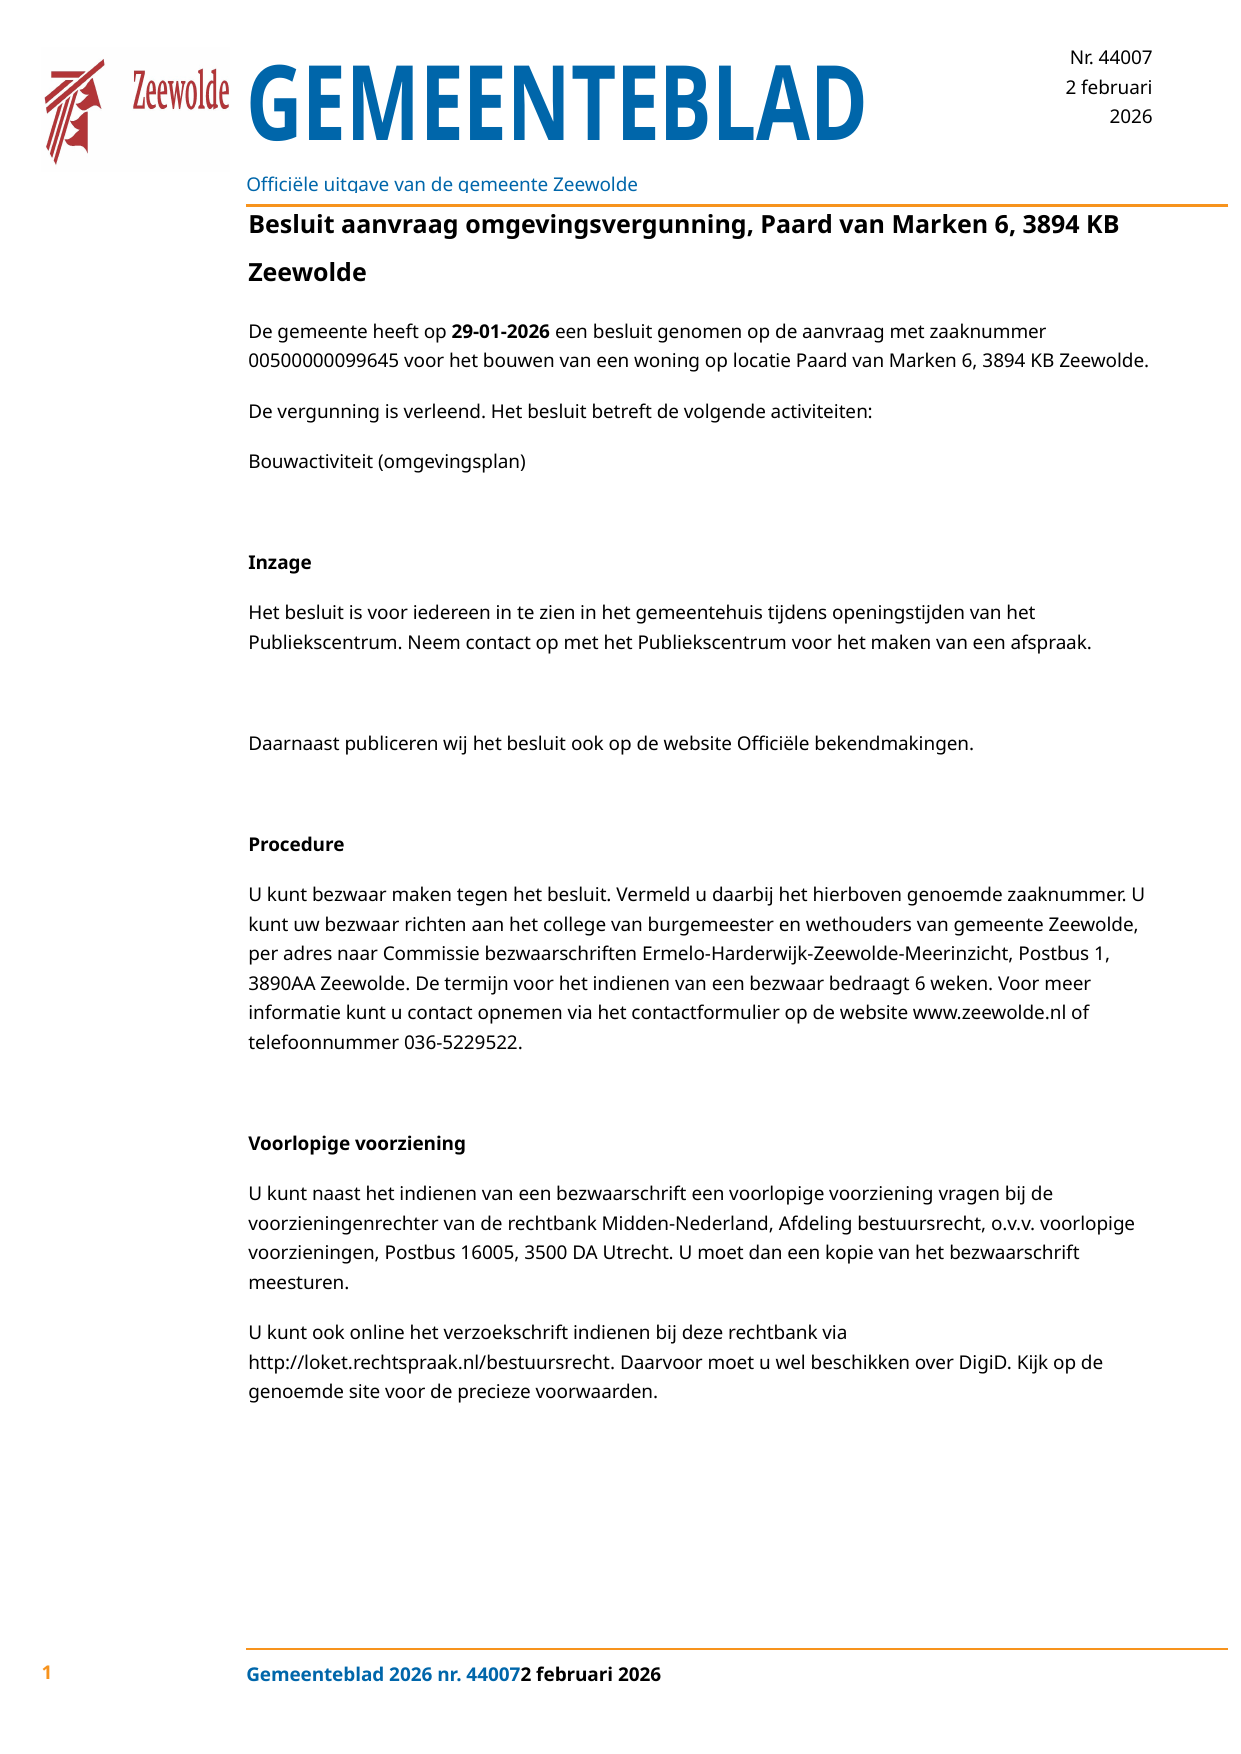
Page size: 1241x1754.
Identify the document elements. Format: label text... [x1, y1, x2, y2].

text Bouwactiviteit (omgevingsplan) [248, 448, 1152, 474]
text U kunt ook online het verzoekschrift indienen bij deze rechtbank via http://loket.rechtspraak.nl/bestuursrecht. Daarvoor moet u wel beschikken over DigiD. Kijk op de genoemde site voor de precieze voorwaarden. [248, 1319, 1152, 1404]
text De vergunning is verleend. Het besluit betreft de volgende activiteiten: [248, 398, 1152, 424]
text Besluit aanvraag omgevingsvergunning, Paard van Marken 6, 3894 KB Zeewolde [248, 207, 1152, 288]
text U kunt bezwaar maken tegen het besluit. Vermeld u daarbij het hierboven genoemde zaaknummer. U kunt uw bezwaar richten aan het college van burgemeester en wethouders van gemeente Zeewolde, per adres naar Commissie bezwaarschriften Ermelo-Harderwijk-Zeewolde-Meerinzicht, Postbus 1, 3890AA Zeewolde. De termijn voor het indienen van een bezwaar bedraagt 6 weken. Voor meer informatie kunt u contact opnemen via het contactformulier op de website www.zeewolde.nl of telefoonnummer 036-5229522. [248, 881, 1152, 1055]
text Het besluit is voor iedereen in te zien in het gemeentehuis tijdens openingstijden van het Publiekscentrum. Neem contact op met het Publiekscentrum voor het maken van een afspraak. [248, 599, 1152, 655]
text De gemeente heeft op 29-01-2026 een besluit genomen op de aanvraag met zaaknummer 00500000099645 voor het bouwen van een woning op locatie Paard van Marken 6, 3894 KB Zeewolde. [248, 318, 1152, 373]
text Procedure [248, 831, 1152, 857]
text Inzage [248, 549, 1152, 575]
text Daarnaast publiceren wij het besluit ook op de website Officiële bekendmakingen. [248, 730, 1152, 756]
text U kunt naast het indienen van een bezwaarschrift een voorlopige voorziening vragen bij de voorzieningenrechter van de rechtbank Midden-Nederland, Afdeling bestuursrecht, o.v.v. voorlopige voorzieningen, Postbus 16005, 3500 DA Utrecht. U moet dan een kopie van het bezwaarschrift meesturen. [248, 1180, 1152, 1295]
picture [41, 47, 231, 172]
text Voorlopige voorziening [248, 1130, 1152, 1156]
